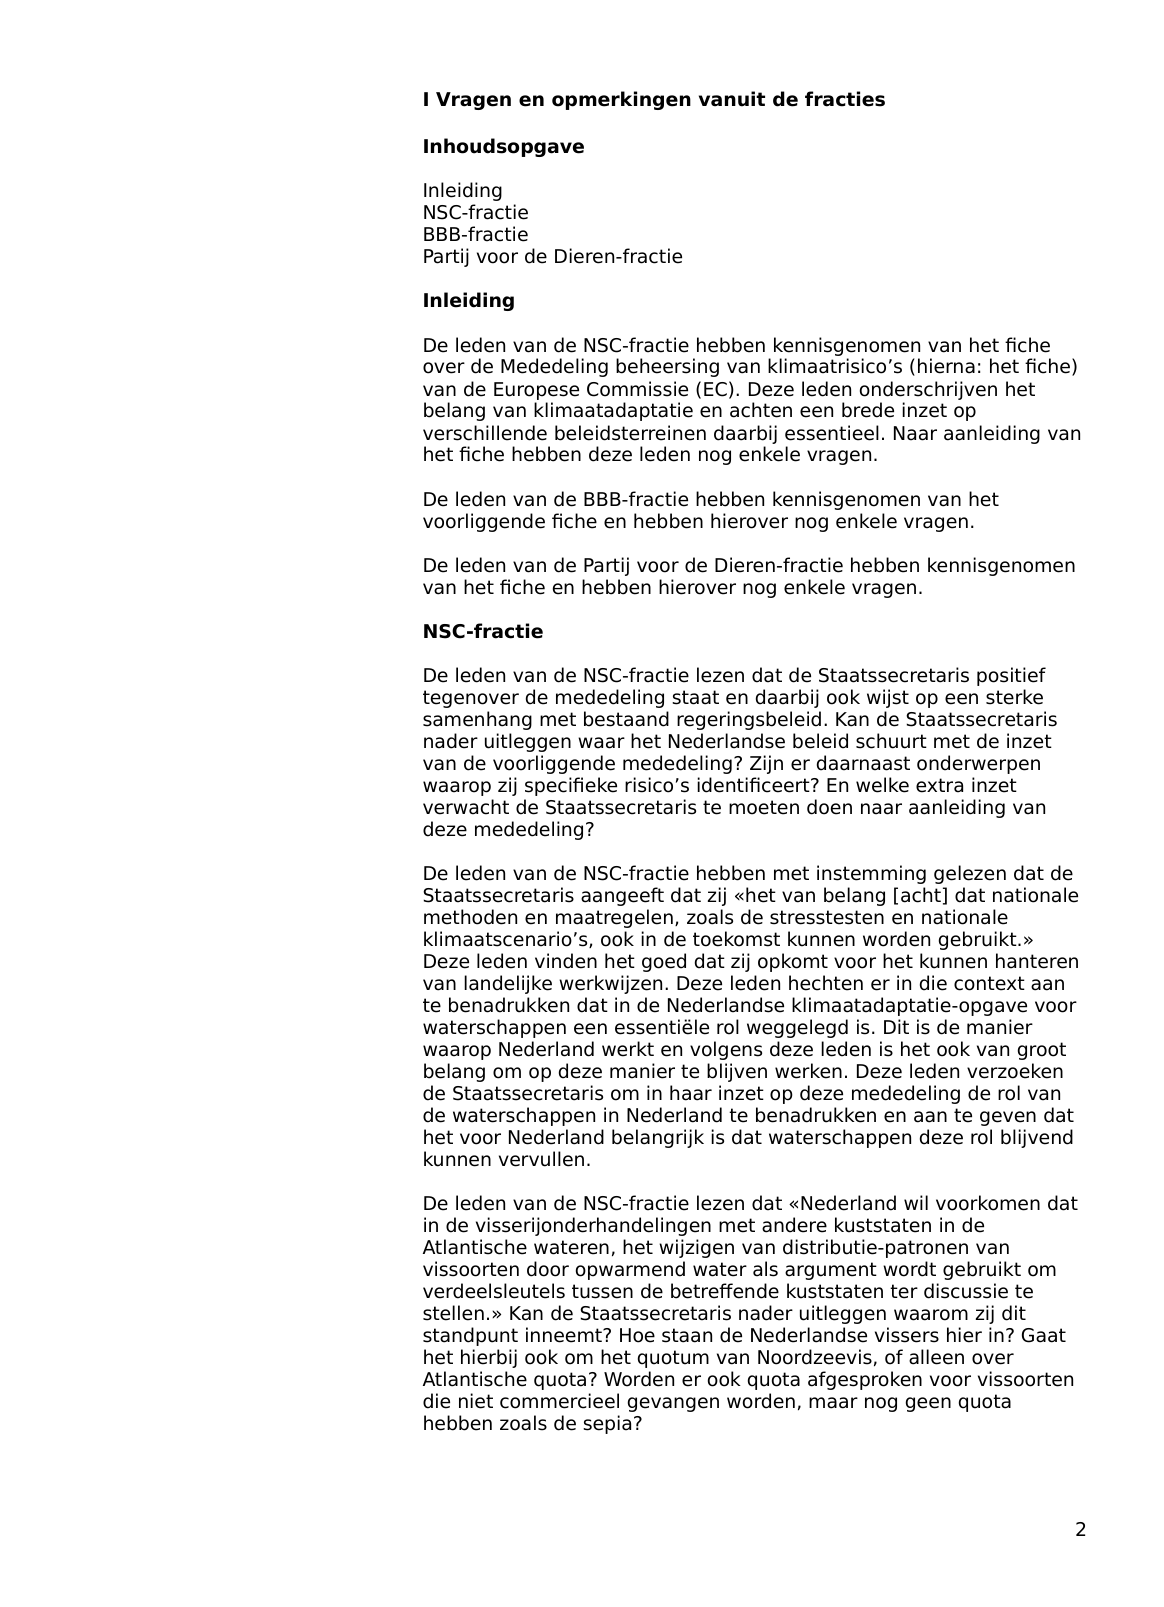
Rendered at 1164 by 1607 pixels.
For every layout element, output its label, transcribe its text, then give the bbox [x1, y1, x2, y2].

text NSC-fractie [422, 202, 1087, 224]
subtitle NSC-fractie [422, 621, 1087, 643]
text De leden van de NSC-fractie lezen dat de Staatssecretaris positief tegenover de mededeling staat en daarbij ook wijst op een sterke samenhang met bestaand regeringsbeleid. Kan de Staatssecretaris nader uitleggen waar het Nederlandse beleid schuurt met de inzet van de voorliggende mededeling? Zijn er daarnaast onderwerpen waarop zij specifieke risico’s identificeert? En welke extra inzet verwacht de Staatssecretaris te moeten doen naar aanleiding van deze mededeling? [422, 665, 1087, 841]
subtitle Inhoudsopgave [422, 136, 1087, 158]
text De leden van de NSC-fractie hebben kennisgenomen van het fiche over de Mededeling beheersing van klimaatrisico’s (hierna: het fiche) van de Europese Commissie (EC). Deze leden onderschrijven het belang van klimaatadaptatie en achten een brede inzet op verschillende beleidsterreinen daarbij essentieel. Naar aanleiding van het fiche hebben deze leden nog enkele vragen. [422, 334, 1087, 466]
text Inleiding [422, 180, 1087, 202]
text De leden van de NSC-fractie hebben met instemming gelezen dat de Staatssecretaris aangeeft dat zij «het van belang [acht] dat nationale methoden en maatregelen, zoals de stresstesten en nationale klimaatscenario’s, ook in de toekomst kunnen worden gebruikt.» Deze leden vinden het goed dat zij opkomt voor het kunnen hanteren van landelijke werkwijzen. Deze leden hechten er in die context aan te benadrukken dat in de Nederlandse klimaatadaptatie-opgave voor waterschappen een essentiële rol weggelegd is. Dit is de manier waarop Nederland werkt en volgens deze leden is het ook van groot belang om op deze manier te blijven werken. Deze leden verzoeken de Staatssecretaris om in haar inzet op deze mededeling de rol van de waterschappen in Nederland te benadrukken en aan te geven dat het voor Nederland belangrijk is dat waterschappen deze rol blijvend kunnen vervullen. [422, 863, 1087, 1171]
text De leden van de BBB-fractie hebben kennisgenomen van het voorliggende fiche en hebben hierover nog enkele vragen. [422, 488, 1087, 532]
text De leden van de Partij voor de Dieren-fractie hebben kennisgenomen van het fiche en hebben hierover nog enkele vragen. [422, 555, 1087, 599]
text BBB-fractie [422, 224, 1087, 246]
text De leden van de NSC-fractie lezen dat «Nederland wil voorkomen dat in de visserijonderhandelingen met andere kuststaten in de Atlantische wateren, het wijzigen van distributie-patronen van vissoorten door opwarmend water als argument wordt gebruikt om verdeelsleutels tussen de betreffende kuststaten ter discussie te stellen.» Kan de Staatssecretaris nader uitleggen waarom zij dit standpunt inneemt? Hoe staan de Nederlandse vissers hier in? Gaat het hierbij ook om het quotum van Noordzeevis, of alleen over Atlantische quota? Worden er ook quota afgesproken voor vissoorten die niet commercieel gevangen worden, maar nog geen quota hebben zoals de sepia? [422, 1193, 1087, 1435]
text Partij voor de Dieren-fractie [422, 246, 1087, 268]
subtitle Inleiding [422, 290, 1087, 312]
subtitle I Vragen en opmerkingen vanuit de fracties [422, 89, 1087, 111]
